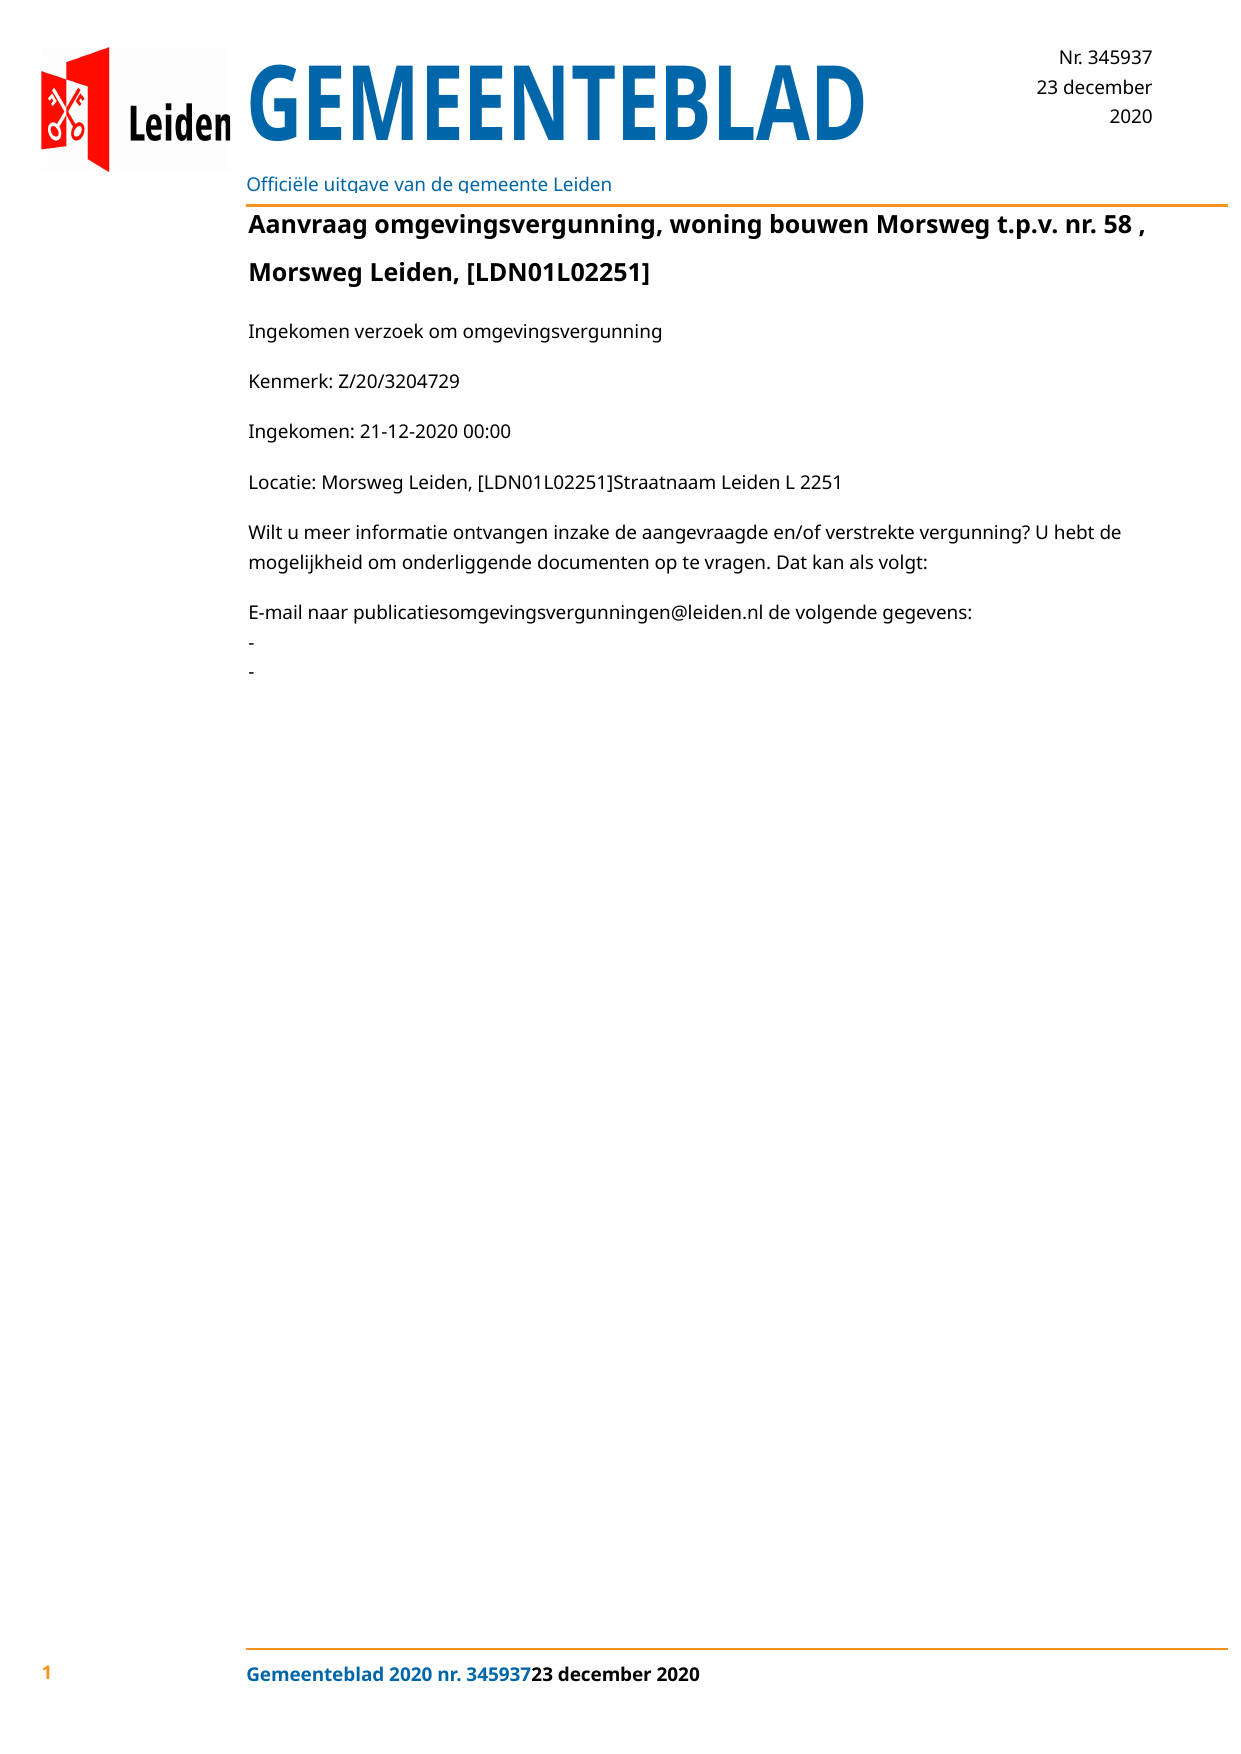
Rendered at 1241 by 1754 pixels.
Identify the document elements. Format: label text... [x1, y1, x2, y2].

text Wilt u meer informatie ontvangen inzake de aangevraagde en/of verstrekte vergunning? U hebt de mogelijkheid om onderliggende documenten op te vragen. Dat kan als volgt: [248, 519, 1152, 575]
text Kenmerk: Z/20/3204729 [248, 368, 1152, 394]
picture [41, 47, 231, 172]
text Aanvraag omgevingsvergunning, woning bouwen Morsweg t.p.v. nr. 58 , Morsweg Leiden, [LDN01L02251] [248, 207, 1152, 288]
text Ingekomen verzoek om omgevingsvergunning [248, 318, 1152, 344]
text E-mail naar publicatiesomgevingsvergunningen@leiden.nl de volgende gegevens: [248, 599, 1152, 625]
text Ingekomen: 21-12-2020 00:00 [248, 419, 1152, 444]
text Locatie: Morsweg Leiden, [LDN01L02251]Straatnaam Leiden L 2251 [248, 469, 1152, 495]
